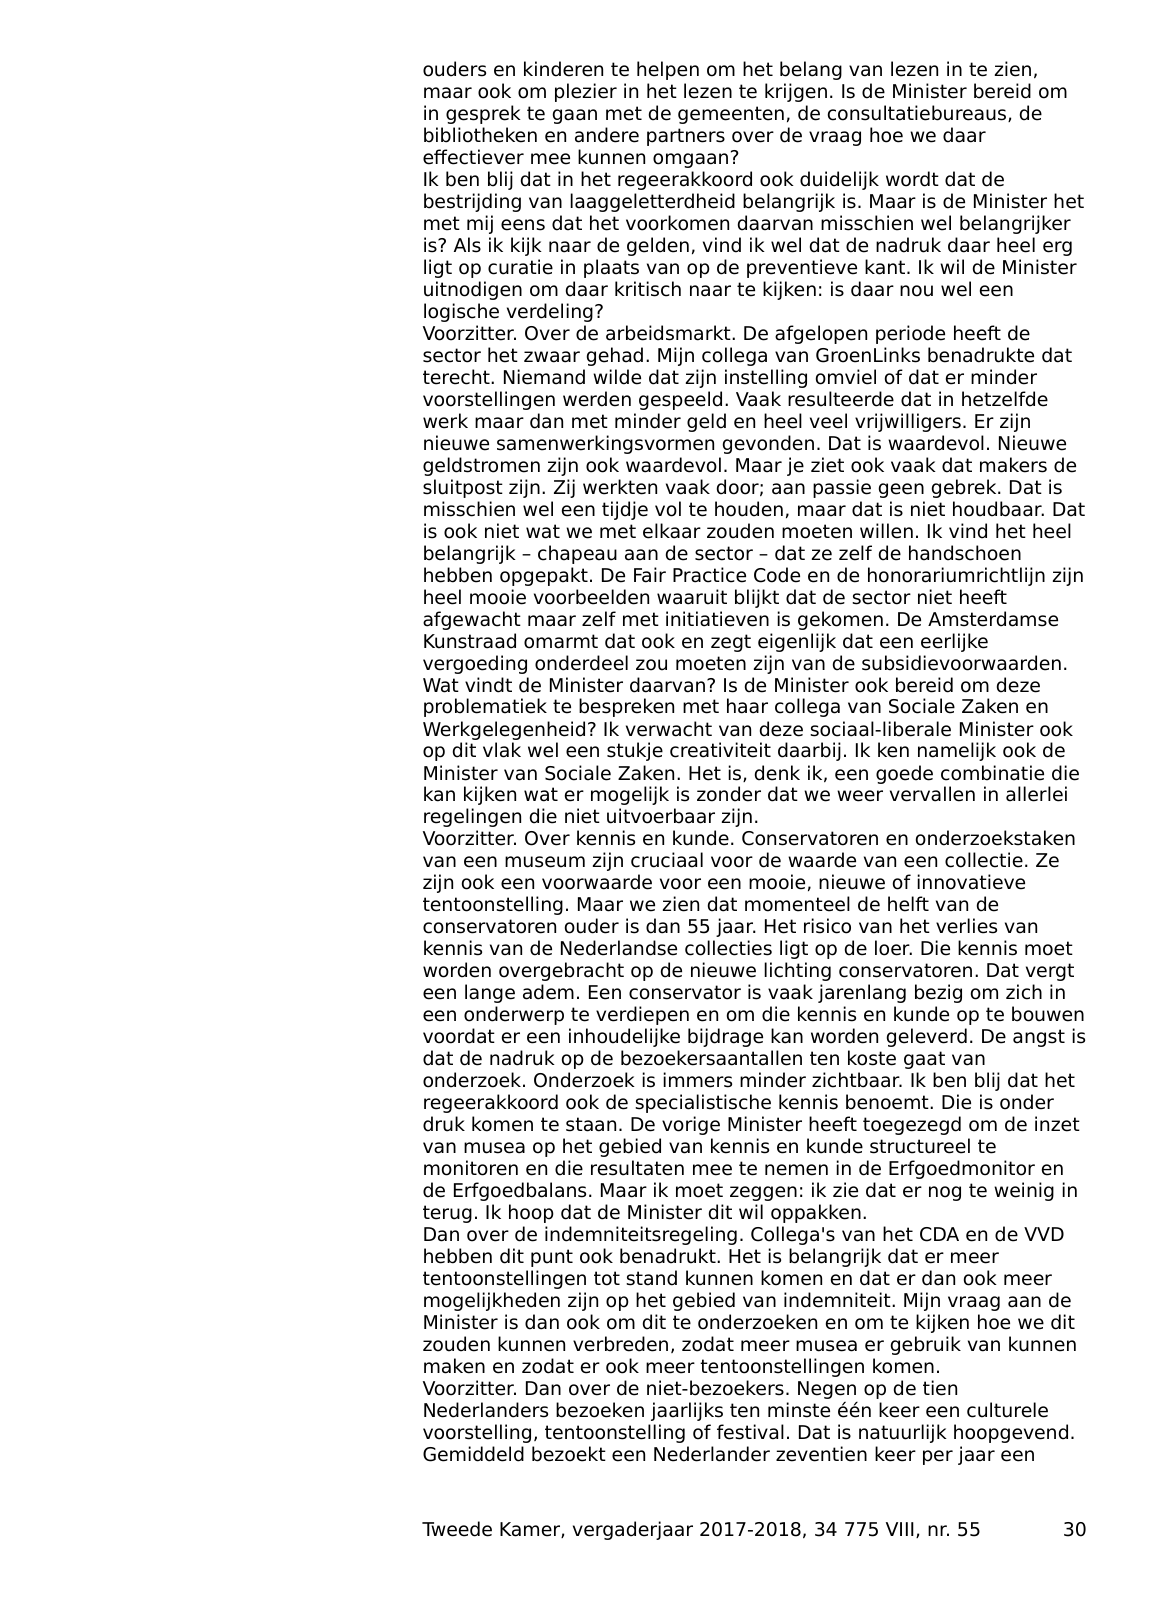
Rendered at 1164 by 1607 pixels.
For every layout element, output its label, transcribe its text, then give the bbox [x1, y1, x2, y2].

text Ik ben blij dat in het regeerakkoord ook duidelijk wordt dat de bestrijding van laaggeletterdheid belangrijk is. Maar is de Minister het met mij eens dat het voorkomen daarvan misschien wel belangrijker is? Als ik kijk naar de gelden, vind ik wel dat de nadruk daar heel erg ligt op curatie in plaats van op de preventieve kant. Ik wil de Minister uitnodigen om daar kritisch naar te kijken: is daar nou wel een logische verdeling? [422, 169, 1087, 323]
text Voorzitter. Over de arbeidsmarkt. De afgelopen periode heeft de sector het zwaar gehad. Mijn collega van GroenLinks benadrukte dat terecht. Niemand wilde dat zijn instelling omviel of dat er minder voorstellingen werden gespeeld. Vaak resulteerde dat in hetzelfde werk maar dan met minder geld en heel veel vrijwilligers. Er zijn nieuwe samenwerkingsvormen gevonden. Dat is waardevol. Nieuwe geldstromen zijn ook waardevol. Maar je ziet ook vaak dat makers de sluitpost zijn. Zij werkten vaak door; aan passie geen gebrek. Dat is misschien wel een tijdje vol te houden, maar dat is niet houdbaar. Dat is ook niet wat we met elkaar zouden moeten willen. Ik vind het heel belangrijk – chapeau aan de sector – dat ze zelf de handschoen hebben opgepakt. De Fair Practice Code en de honorariumrichtlijn zijn heel mooie voorbeelden waaruit blijkt dat de sector niet heeft afgewacht maar zelf met initiatieven is gekomen. De Amsterdamse Kunstraad omarmt dat ook en zegt eigenlijk dat een eerlijke vergoeding onderdeel zou moeten zijn van de subsidievoorwaarden. Wat vindt de Minister daarvan? Is de Minister ook bereid om deze problematiek te bespreken met haar collega van Sociale Zaken en Werkgelegenheid? Ik verwacht van deze sociaal-liberale Minister ook op dit vlak wel een stukje creativiteit daarbij. Ik ken namelijk ook de Minister van Sociale Zaken. Het is, denk ik, een goede combinatie die kan kijken wat er mogelijk is zonder dat we weer vervallen in allerlei regelingen die niet uitvoerbaar zijn. [422, 323, 1087, 828]
text Dan over de indemniteitsregeling. Collega's van het CDA en de VVD hebben dit punt ook benadrukt. Het is belangrijk dat er meer tentoonstellingen tot stand kunnen komen en dat er dan ook meer mogelijkheden zijn op het gebied van indemniteit. Mijn vraag aan de Minister is dan ook om dit te onderzoeken en om te kijken hoe we dit zouden kunnen verbreden, zodat meer musea er gebruik van kunnen maken en zodat er ook meer tentoonstellingen komen. [422, 1224, 1087, 1378]
text Voorzitter. Dan over de niet-bezoekers. Negen op de tien Nederlanders bezoeken jaarlijks ten minste één keer een culturele voorstelling, tentoonstelling of festival. Dat is natuurlijk hoopgevend. Gemiddeld bezoekt een Nederlander zeventien keer per jaar een [422, 1378, 1087, 1466]
text ouders en kinderen te helpen om het belang van lezen in te zien, maar ook om plezier in het lezen te krijgen. Is de Minister bereid om in gesprek te gaan met de gemeenten, de consultatiebureaus, de bibliotheken en andere partners over de vraag hoe we daar effectiever mee kunnen omgaan? [422, 59, 1087, 169]
text Voorzitter. Over kennis en kunde. Conservatoren en onderzoekstaken van een museum zijn cruciaal voor de waarde van een collectie. Ze zijn ook een voorwaarde voor een mooie, nieuwe of innovatieve tentoonstelling. Maar we zien dat momenteel de helft van de conservatoren ouder is dan 55 jaar. Het risico van het verlies van kennis van de Nederlandse collecties ligt op de loer. Die kennis moet worden overgebracht op de nieuwe lichting conservatoren. Dat vergt een lange adem. Een conservator is vaak jarenlang bezig om zich in een onderwerp te verdiepen en om die kennis en kunde op te bouwen voordat er een inhoudelijke bijdrage kan worden geleverd. De angst is dat de nadruk op de bezoekersaantallen ten koste gaat van onderzoek. Onderzoek is immers minder zichtbaar. Ik ben blij dat het regeerakkoord ook de specialistische kennis benoemt. Die is onder druk komen te staan. De vorige Minister heeft toegezegd om de inzet van musea op het gebied van kennis en kunde structureel te monitoren en die resultaten mee te nemen in de Erfgoedmonitor en de Erfgoedbalans. Maar ik moet zeggen: ik zie dat er nog te weinig in terug. Ik hoop dat de Minister dit wil oppakken. [422, 828, 1087, 1224]
